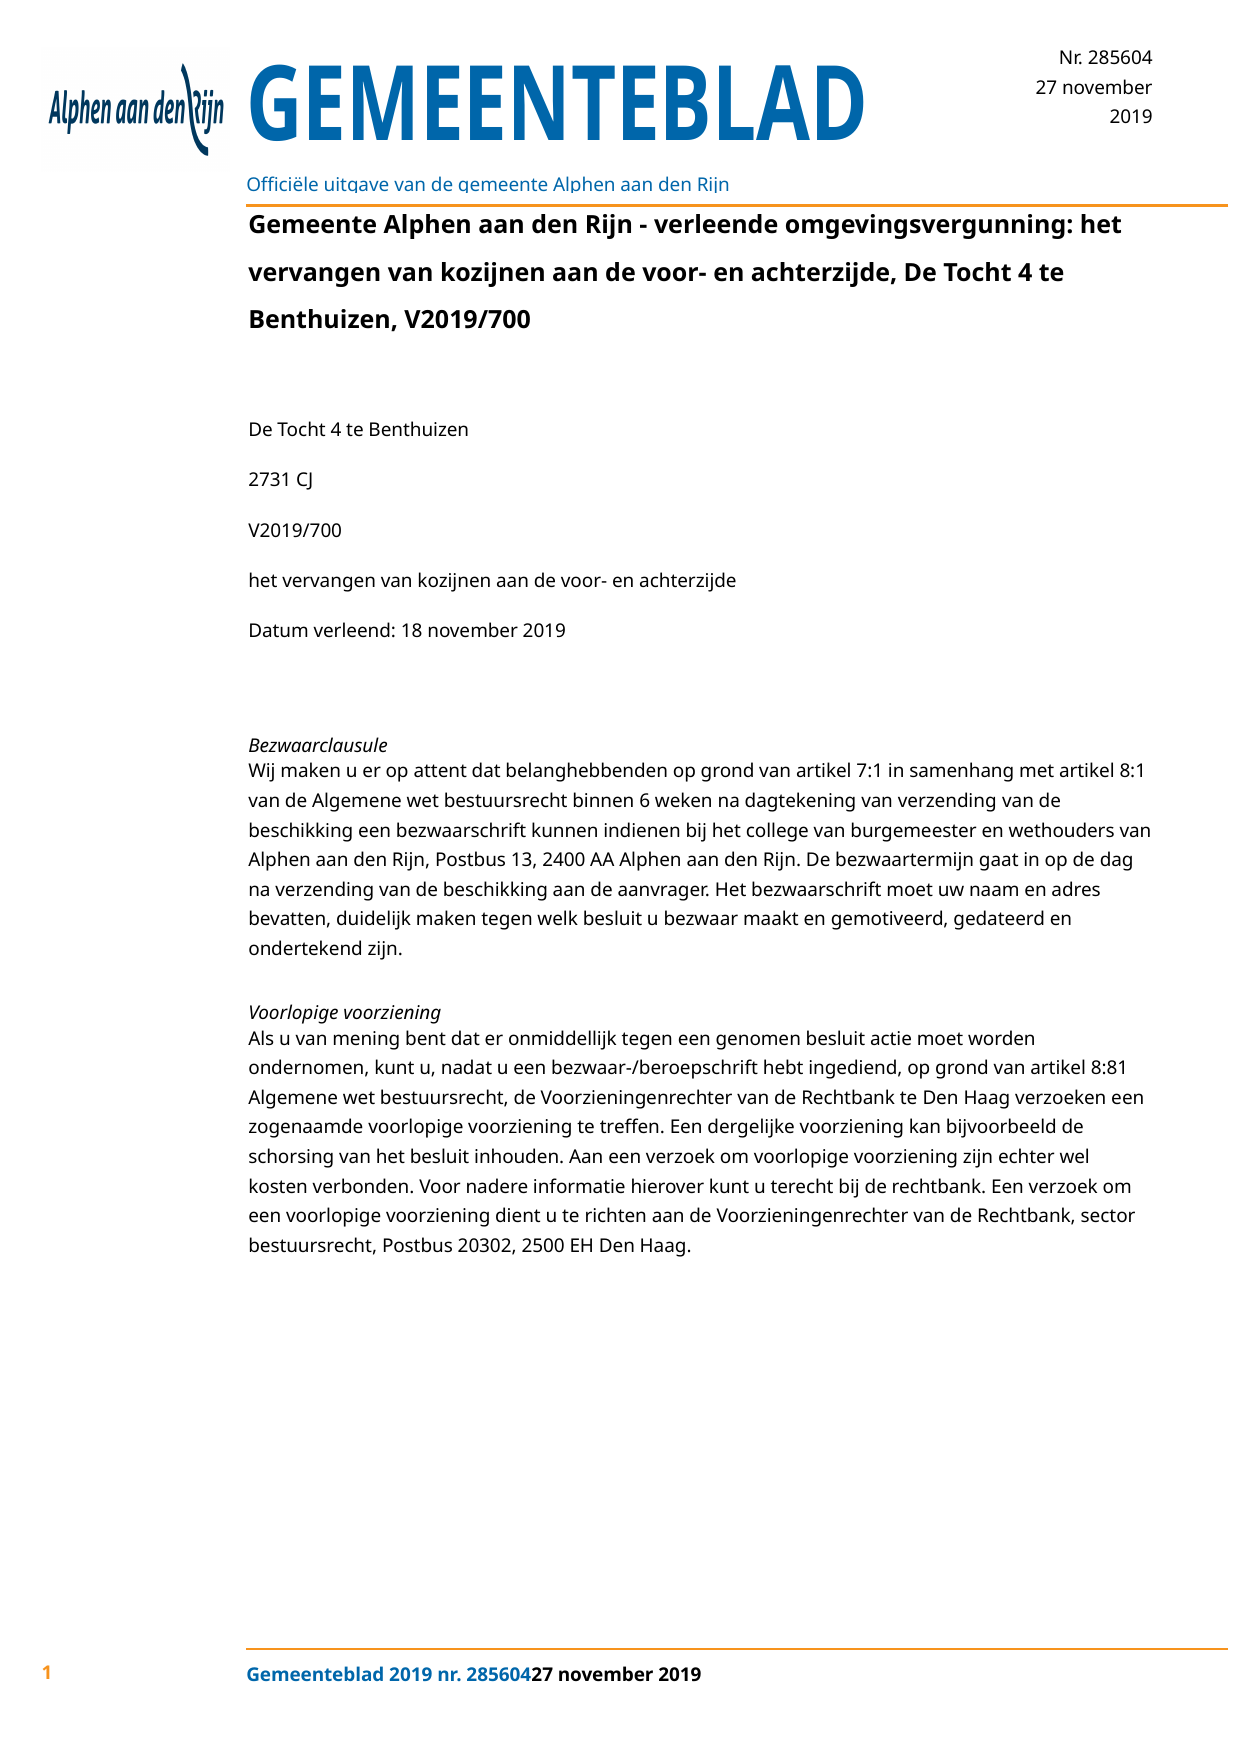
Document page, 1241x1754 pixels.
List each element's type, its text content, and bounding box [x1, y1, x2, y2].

text het vervangen van kozijnen aan de voor- en achterzijde [248, 567, 1152, 593]
text Voorlopige voorziening [248, 999, 1152, 1025]
text Bezwaarclausule [248, 732, 1152, 758]
text 2731 CJ [248, 466, 1152, 492]
text Als u van mening bent dat er onmiddellijk tegen een genomen besluit actie moet worden ondernomen, kunt u, nadat u een bezwaar-/beroepschrift hebt ingediend, op grond van artikel 8:81 Algemene wet bestuursrecht, de Voorzieningenrechter van de Rechtbank te Den Haag verzoeken een zogenaamde voorlopige voorziening te treffen. Een dergelijke voorziening kan bijvoorbeeld de schorsing van het besluit inhouden. Aan een verzoek om voorlopige voorziening zijn echter wel kosten verbonden. Voor nadere informatie hierover kunt u terecht bij de rechtbank. Een verzoek om een voorlopige voorziening dient u te richten aan de Voorzieningenrechter van de Rechtbank, sector bestuursrecht, Postbus 20302, 2500 EH Den Haag. [248, 1025, 1152, 1258]
text Datum verleend: 18 november 2019 [248, 618, 1152, 643]
picture [41, 47, 231, 172]
text Wij maken u er op attent dat belanghebbenden op grond van artikel 7:1 in samenhang met artikel 8:1 van de Algemene wet bestuursrecht binnen 6 weken na dagtekening van verzending van de beschikking een bezwaarschrift kunnen indienen bij het college van burgemeester en wethouders van Alphen aan den Rijn, Postbus 13, 2400 AA Alphen aan den Rijn. De bezwaartermijn gaat in op de dag na verzending van de beschikking aan de aanvrager. Het bezwaarschrift moet uw naam en adres bevatten, duidelijk maken tegen welk besluit u bezwaar maakt en gemotiveerd, gedateerd en ondertekend zijn. [248, 758, 1152, 961]
text De Tocht 4 te Benthuizen [248, 416, 1152, 442]
text V2019/700 [248, 517, 1152, 542]
text Gemeente Alphen aan den Rijn - verleende omgevingsvergunning: het vervangen van kozijnen aan de voor- en achterzijde, De Tocht 4 te Benthuizen, V2019/700 [248, 207, 1152, 336]
